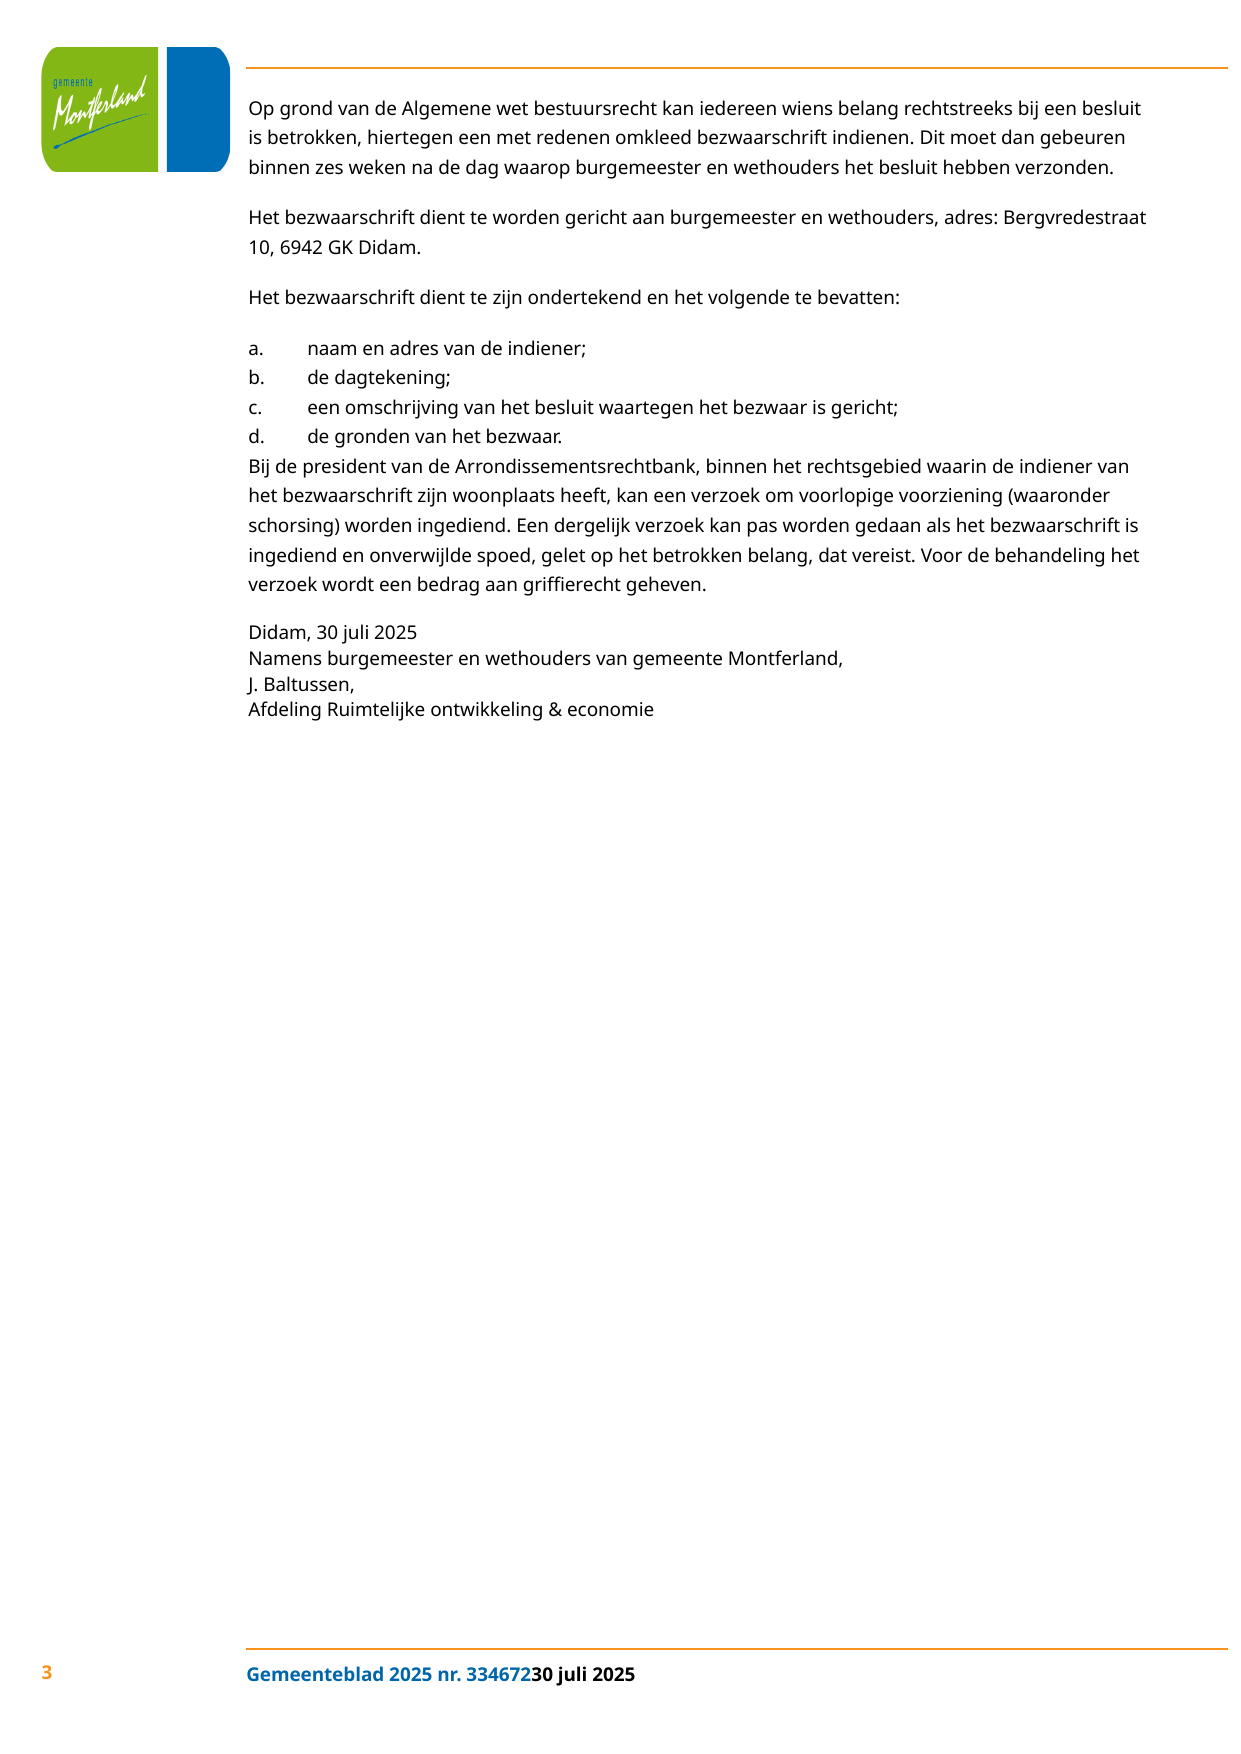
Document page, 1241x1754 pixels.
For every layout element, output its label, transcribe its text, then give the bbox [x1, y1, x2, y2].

text Op grond van de Algemene wet bestuursrecht kan iedereen wiens belang rechtstreeks bij een besluit is betrokken, hiertegen een met redenen omkleed bezwaarschrift indienen. Dit moet dan gebeuren binnen zes weken na de dag waarop burgemeester en wethouders het besluit hebben verzonden. [248, 95, 1152, 180]
text Didam, 30 juli 2025 [248, 619, 1152, 645]
picture [41, 47, 231, 172]
text Namens burgemeester en wethouders van gemeente Montferland, [248, 645, 1152, 671]
list een omschrijving van het besluit waartegen het bezwaar is gericht; [248, 394, 1152, 420]
text Bij de president van de Arrondissementsrechtbank, binnen het rechtsgebied waarin de indiener van het bezwaarschrift zijn woonplaats heeft, kan een verzoek om voorlopige voorziening (waaronder schorsing) worden ingediend. Een dergelijk verzoek kan pas worden gedaan als het bezwaarschrift is ingediend en onverwijlde spoed, gelet op het betrokken belang, dat vereist. Voor de behandeling het verzoek wordt een bedrag aan griffierecht geheven. [248, 453, 1152, 597]
text Afdeling Ruimtelijke ontwikkeling & economie [248, 696, 1152, 722]
text Het bezwaarschrift dient te worden gericht aan burgemeester en wethouders, adres: Bergvredestraat 10, 6942 GK Didam. [248, 204, 1152, 260]
list de gronden van het bezwaar. [248, 423, 1152, 449]
list naam en adres van de indiener; [248, 335, 1152, 361]
text J. Baltussen, [248, 671, 1152, 696]
list de dagtekening; [248, 364, 1152, 390]
text Het bezwaarschrift dient te zijn ondertekend en het volgende te bevatten: [248, 284, 1152, 310]
